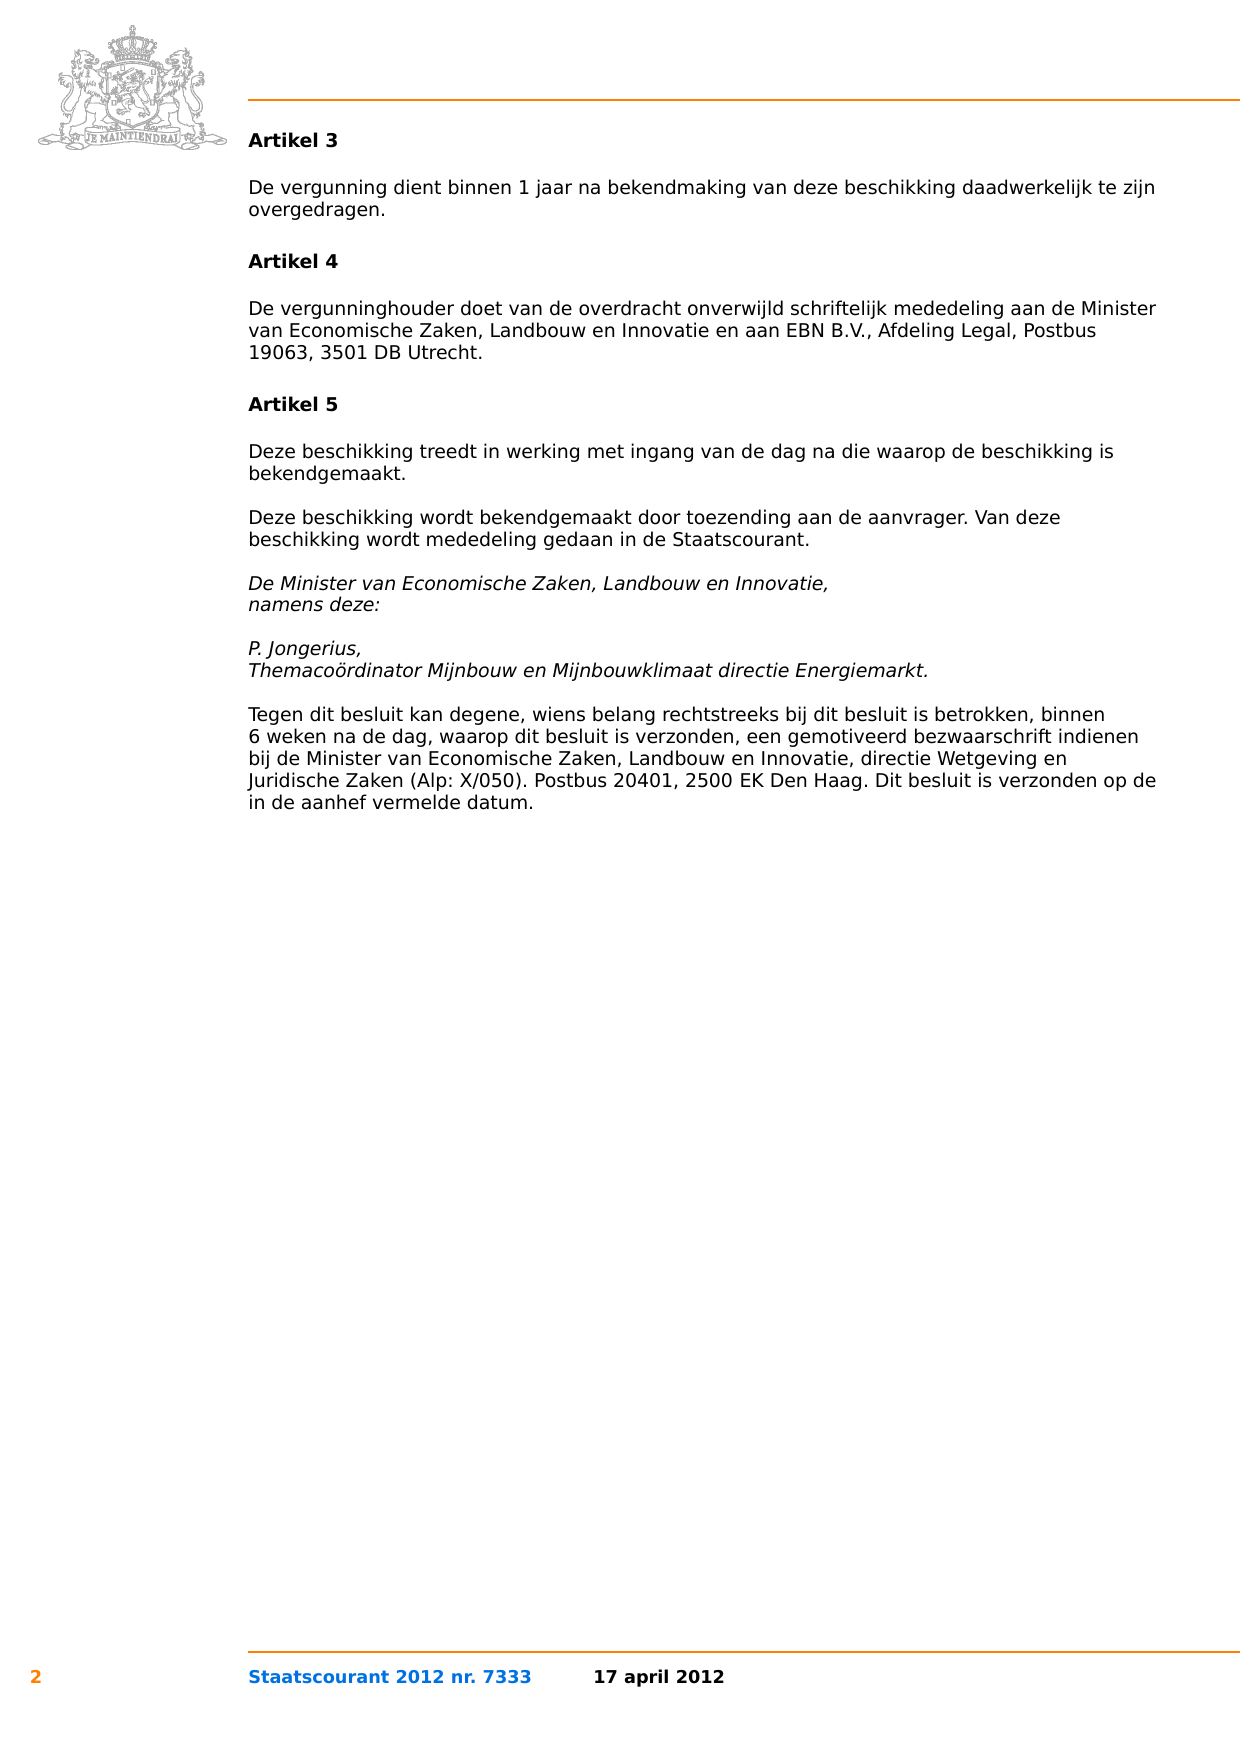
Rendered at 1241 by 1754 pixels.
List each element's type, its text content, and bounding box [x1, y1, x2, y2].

subtitle Artikel 4 [248, 251, 1163, 273]
text De vergunning dient binnen 1 jaar na bekendmaking van deze beschikking daadwerkelijk te zijn overgedragen. [248, 177, 1163, 221]
subtitle Artikel 3 [248, 130, 1163, 152]
text De vergunninghouder doet van de overdracht onverwijld schriftelijk mededeling aan de Minister van Economische Zaken, Landbouw en Innovatie en aan EBN B.V., Afdeling Legal, Postbus 19063, 3501 DB Utrecht. [248, 298, 1163, 364]
subtitle Artikel 5 [248, 394, 1163, 416]
text Tegen dit besluit kan degene, wiens belang rechtstreeks bij dit besluit is betrokken, binnen 6 weken na de dag, waarop dit besluit is verzonden, een gemotiveerd bezwaarschrift indienen bij de Minister van Economische Zaken, Landbouw en Innovatie, directie Wetgeving en Juridische Zaken (Alp: X/050). Postbus 20401, 2500 EK Den Haag. Dit besluit is verzonden op de in de aanhef vermelde datum. [248, 704, 1163, 814]
text Deze beschikking wordt bekendgemaakt door toezending aan de aanvrager. Van deze beschikking wordt mededeling gedaan in de Staatscourant. [248, 507, 1163, 551]
picture [38, 25, 227, 150]
text Deze beschikking treedt in werking met ingang van de dag na die waarop de beschikking is bekendgemaakt. [248, 441, 1163, 485]
text De Minister van Economische Zaken, Landbouw en Innovatie, namens deze: P. Jongerius, Themacoördinator Mijnbouw en Mijnbouwklimaat directie Energiemarkt. [248, 572, 1163, 682]
